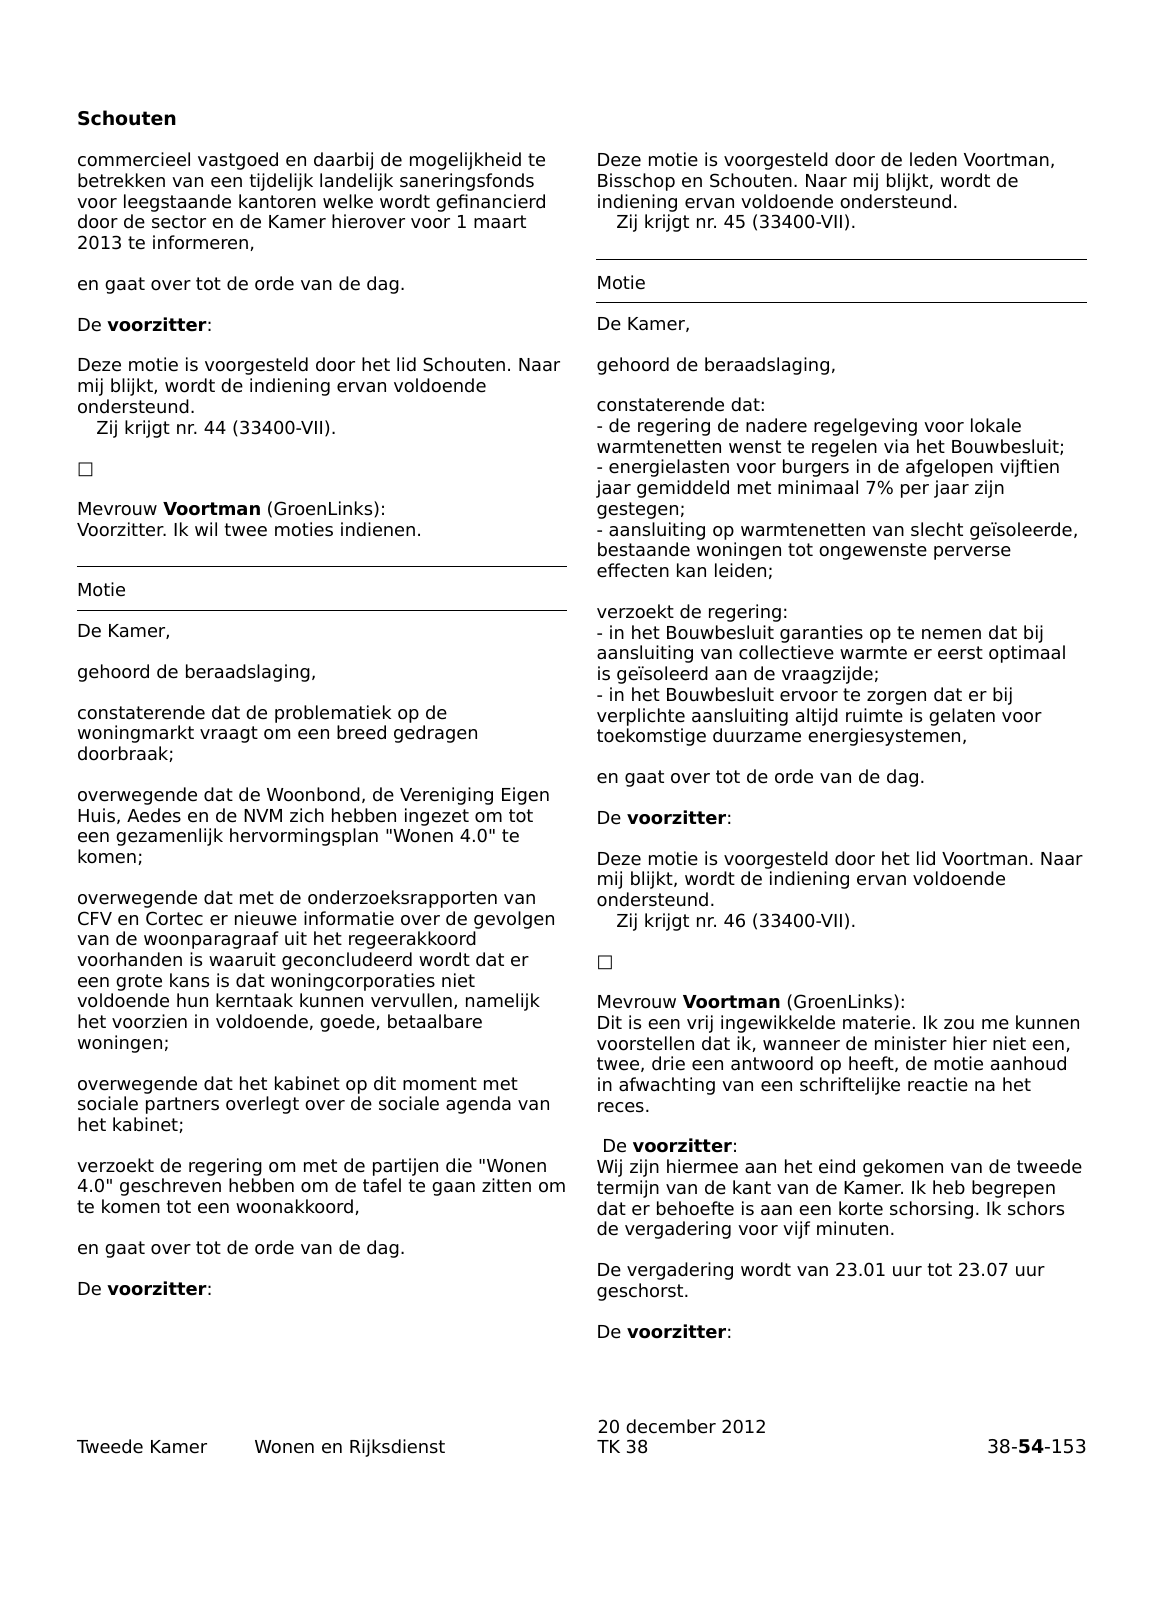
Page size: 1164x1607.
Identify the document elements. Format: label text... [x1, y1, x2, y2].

text □ [596, 951, 1087, 972]
text - de regering de nadere regelgeving voor lokale warmtenetten wenst te regelen via het Bouwbesluit; [596, 416, 1087, 457]
text constaterende dat: [596, 395, 1087, 416]
text De voorzitter: [77, 1278, 567, 1299]
text □ [77, 458, 567, 479]
text constaterende dat de problematiek op de woningmarkt vraagt om een breed gedragen doorbraak; [77, 702, 567, 765]
text De Kamer, [77, 621, 567, 642]
text Mevrouw Voortman (GroenLinks): [77, 499, 567, 520]
text Deze motie is voorgesteld door het lid Schouten. Naar mij blijkt, wordt de indiening ervan voldoende ondersteund. [77, 355, 567, 417]
text Motie [77, 580, 567, 601]
text Zij krijgt nr. 45 (33400-VII). [596, 212, 1087, 233]
text De Kamer, [596, 314, 1087, 334]
text en gaat over tot de orde van de dag. [77, 1238, 567, 1258]
text Motie [596, 273, 1087, 294]
text overwegende dat met de onderzoeksrapporten van CFV en Cortec er nieuwe informatie over de gevolgen van de woonparagraaf uit het regeerakkoord voorhanden is waaruit geconcludeerd wordt dat er een grote kans is dat woningcorporaties niet voldoende hun kerntaak kunnen vervullen, namelijk het voorzien in voldoende, goede, betaalbare woningen; [77, 888, 567, 1053]
text en gaat over tot de orde van de dag. [77, 274, 567, 294]
text De voorzitter: [596, 808, 1087, 828]
text Voorzitter. Ik wil twee moties indienen. [77, 520, 567, 540]
text Deze motie is voorgesteld door het lid Voortman. Naar mij blijkt, wordt de indiening ervan voldoende ondersteund. [596, 848, 1087, 911]
text overwegende dat het kabinet op dit moment met sociale partners overlegt over de sociale agenda van het kabinet; [77, 1073, 567, 1136]
text Wij zijn hiermee aan het eind gekomen van de tweede termijn van de kant van de Kamer. Ik heb begrepen dat er behoefte is aan een korte schorsing. Ik schors de vergadering voor vijf minuten. [596, 1157, 1087, 1240]
text De voorzitter: [596, 1321, 1087, 1342]
text Zij krijgt nr. 44 (33400-VII). [77, 417, 567, 438]
text en gaat over tot de orde van de dag. [596, 767, 1087, 788]
text gehoord de beraadslaging, [596, 354, 1087, 375]
text - aansluiting op warmtenetten van slecht geïsoleerde, bestaande woningen tot ongewenste perverse effecten kan leiden; [596, 519, 1087, 582]
text De vergadering wordt van 23.01 uur tot 23.07 uur geschorst. [596, 1260, 1087, 1301]
text De voorzitter: [77, 314, 567, 335]
text Zij krijgt nr. 46 (33400-VII). [596, 911, 1087, 931]
text commercieel vastgoed en daarbij de mogelijkheid te betrekken van een tijdelijk landelijk saneringsfonds voor leegstaande kantoren welke wordt gefinancierd door de sector en de Kamer hierover voor 1 maart 2013 te informeren, [77, 150, 567, 254]
text - in het Bouwbesluit ervoor te zorgen dat er bij verplichte aansluiting altijd ruimte is gelaten voor toekomstige duurzame energiesystemen, [596, 685, 1087, 747]
text gehoord de beraadslaging, [77, 662, 567, 682]
text - energielasten voor burgers in de afgelopen vijftien jaar gemiddeld met minimaal 7% per jaar zijn gestegen; [596, 457, 1087, 519]
text overwegende dat de Woonbond, de Vereniging Eigen Huis, Aedes en de NVM zich hebben ingezet om tot een gezamenlijk hervormingsplan "Wonen 4.0" te komen; [77, 785, 567, 868]
text verzoekt de regering: [596, 602, 1087, 622]
text Dit is een vrij ingewikkelde materie. Ik zou me kunnen voorstellen dat ik, wanneer de minister hier niet een, twee, drie een antwoord op heeft, de motie aanhoud in afwachting van een schriftelijke reactie na het reces. [596, 1013, 1087, 1116]
text Mevrouw Voortman (GroenLinks): [596, 992, 1087, 1013]
text De voorzitter: [596, 1136, 1087, 1157]
text verzoekt de regering om met de partijen die "Wonen 4.0" geschreven hebben om de tafel te gaan zitten om te komen tot een woonakkoord, [77, 1156, 567, 1218]
text Deze motie is voorgesteld door de leden Voortman, Bisschop en Schouten. Naar mij blijkt, wordt de indiening ervan voldoende ondersteund. [596, 150, 1087, 212]
text - in het Bouwbesluit garanties op te nemen dat bij aansluiting van collectieve warmte er eerst optimaal is geïsoleerd aan de vraagzijde; [596, 622, 1087, 685]
